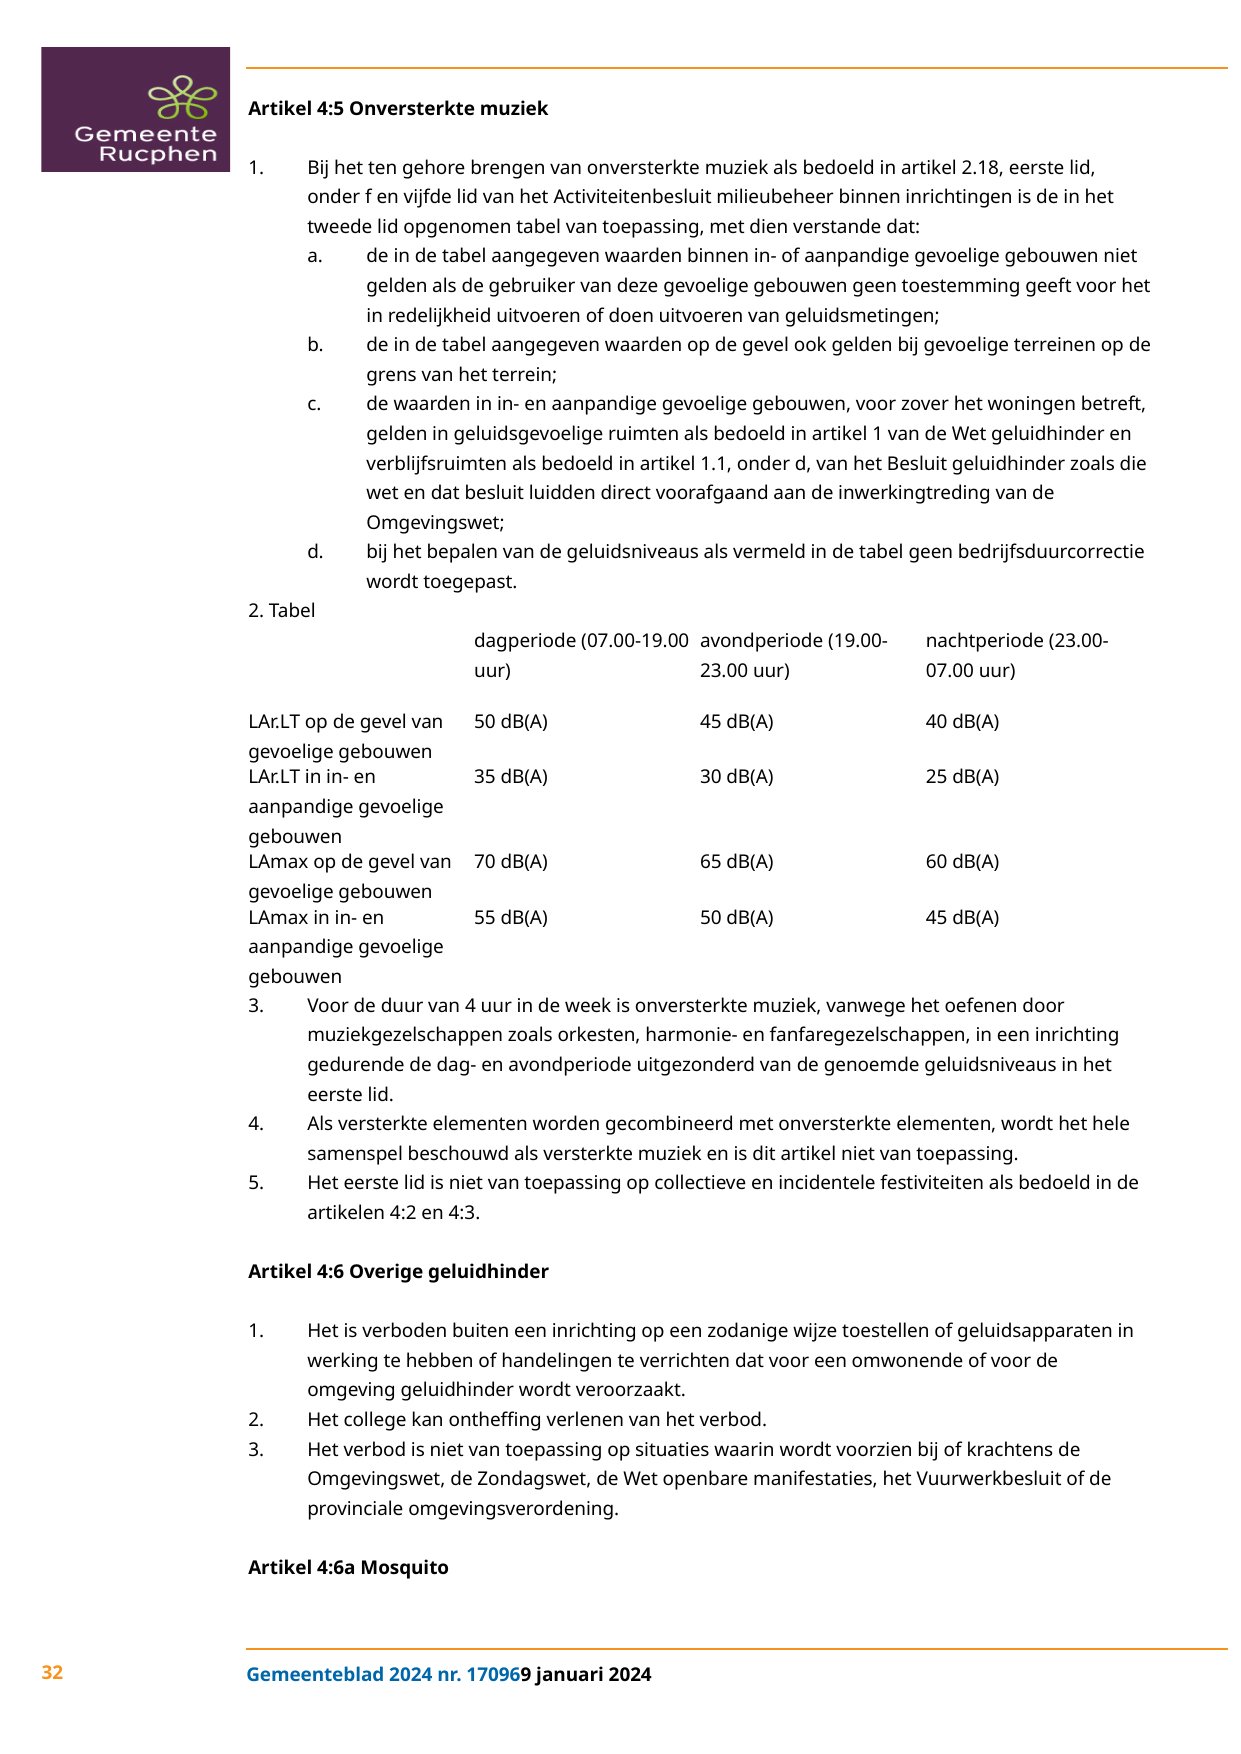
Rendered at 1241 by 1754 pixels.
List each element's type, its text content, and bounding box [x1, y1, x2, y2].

table_cell [248, 683, 474, 708]
list Het is verboden buiten een inrichting op een zodanige wijze toestellen of geluidsapparaten in werking te hebben of handelingen te verrichten dat voor een omwonende of voor de omgeving geluidhinder wordt veroorzaakt. [248, 1317, 1152, 1402]
table_cell [700, 683, 926, 708]
list Het college kan ontheffing verlenen van het verbod. [248, 1406, 1152, 1432]
table_cell [926, 683, 1152, 708]
table_cell LAmax in in- en aanpandige gevoelige gebouwen [248, 904, 474, 989]
table_cell 60 dB(A) [926, 849, 1152, 904]
list Het eerste lid is niet van toepassing op collectieve en incidentele festiviteiten als bedoeld in de artikelen 4:2 en 4:3. [248, 1169, 1152, 1225]
list bij het bepalen van de geluidsniveaus als vermeld in de tabel geen bedrijfsduurcorrectie wordt toegepast. [307, 538, 1152, 594]
table_cell 40 dB(A) [926, 709, 1152, 764]
table_cell LAr.LT op de gevel van gevoelige gebouwen [248, 709, 474, 764]
list Als versterkte elementen worden gecombineerd met onversterkte elementen, wordt het hele samenspel beschouwd als versterkte muziek en is dit artikel niet van toepassing. [248, 1110, 1152, 1166]
list Voor de duur van 4 uur in de week is onversterkte muziek, vanwege het oefenen door muziekgezelschappen zoals orkesten, harmonie- en fanfaregezelschappen, in een inrichting gedurende de dag- en avondperiode uitgezonderd van de genoemde geluidsniveaus in het eerste lid. [248, 992, 1152, 1107]
text Artikel 4:6a Mosquito [248, 1554, 1152, 1580]
table_cell 25 dB(A) [926, 764, 1152, 849]
table_header avondperiode (19.00-23.00 uur) [700, 628, 926, 683]
text 2. Tabel [248, 598, 1152, 623]
table_cell 35 dB(A) [474, 764, 700, 849]
table_cell 45 dB(A) [700, 709, 926, 764]
text Artikel 4:5 Onversterkte muziek [248, 95, 1152, 121]
table_header dagperiode (07.00-19.00 uur) [474, 628, 700, 683]
list de in de tabel aangegeven waarden binnen in- of aanpandige gevoelige gebouwen niet gelden als de gebruiker van deze gevoelige gebouwen geen toestemming geeft voor het in redelijkheid uitvoeren of doen uitvoeren van geluidsmetingen; [307, 243, 1152, 328]
table_cell 45 dB(A) [926, 904, 1152, 989]
picture [41, 47, 231, 172]
table_cell 65 dB(A) [700, 849, 926, 904]
list Het verbod is niet van toepassing op situaties waarin wordt voorzien bij of krachtens de Omgevingswet, de Zondagswet, de Wet openbare manifestaties, het Vuurwerkbesluit of de provinciale omgevingsverordening. [248, 1436, 1152, 1521]
table_cell 55 dB(A) [474, 904, 700, 989]
table_cell 30 dB(A) [700, 764, 926, 849]
list Bij het ten gehore brengen van onversterkte muziek als bedoeld in artikel 2.18, eerste lid, onder f en vijfde lid van het Activiteitenbesluit milieubeheer binnen inrichtingen is de in het tweede lid opgenomen tabel van toepassing, met dien verstande dat: [248, 154, 1152, 239]
table_cell 50 dB(A) [474, 709, 700, 764]
table_cell 50 dB(A) [700, 904, 926, 989]
list de waarden in in- en aanpandige gevoelige gebouwen, voor zover het woningen betreft, gelden in geluidsgevoelige ruimten als bedoeld in artikel 1 van de Wet geluidhinder en verblijfsruimten als bedoeld in artikel 1.1, onder d, van het Besluit geluidhinder zoals die wet en dat besluit luidden direct voorafgaand aan de inwerkingtreding van de Omgevingswet; [307, 391, 1152, 535]
table_cell LAmax op de gevel van gevoelige gebouwen [248, 849, 474, 904]
table_header nachtperiode (23.00-07.00 uur) [926, 628, 1152, 683]
table_cell LAr.LT in in- en aanpandige gevoelige gebouwen [248, 764, 474, 849]
text Artikel 4:6 Overige geluidhinder [248, 1258, 1152, 1284]
table_cell 70 dB(A) [474, 849, 700, 904]
table_header [248, 628, 474, 683]
list de in de tabel aangegeven waarden op de gevel ook gelden bij gevoelige terreinen op de grens van het terrein; [307, 331, 1152, 387]
table_cell [474, 683, 700, 708]
